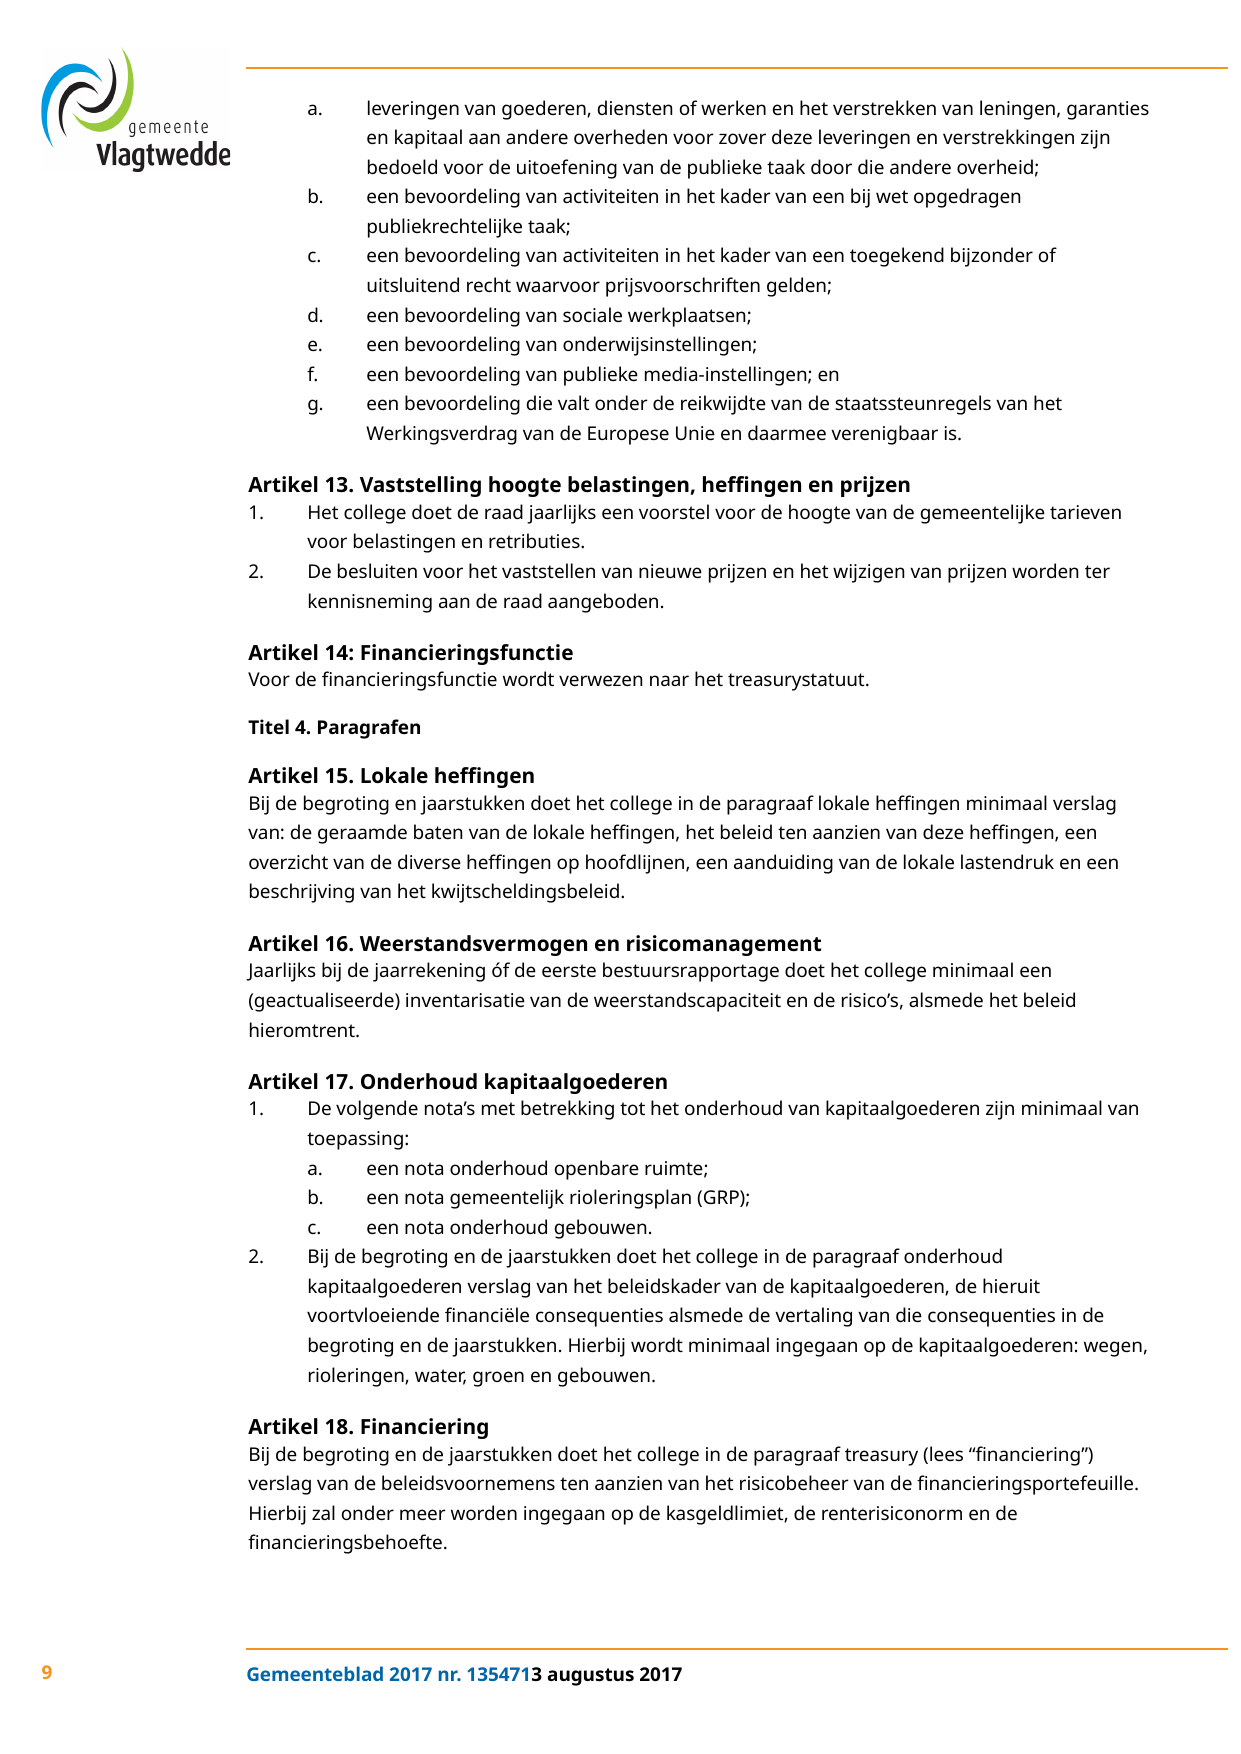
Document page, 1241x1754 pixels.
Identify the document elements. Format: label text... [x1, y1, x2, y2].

text Jaarlijks bij de jaarrekening óf de eerste bestuursrapportage doet het college minimaal een (geactualiseerde) inventarisatie van de weerstandscapaciteit en de risico’s, alsmede het beleid hieromtrent. [248, 958, 1152, 1042]
list De besluiten voor het vaststellen van nieuwe prijzen en het wijzigen van prijzen worden ter kennisneming aan de raad aangeboden. [248, 558, 1152, 613]
list een nota onderhoud openbare ruimte; [307, 1155, 1152, 1181]
text Bij de begroting en jaarstukken doet het college in de paragraaf lokale heffingen minimaal verslag van: de geraamde baten van de lokale heffingen, het beleid ten aanzien van deze heffingen, een overzicht van de diverse heffingen op hoofdlijnen, een aanduiding van de lokale lastendruk en een beschrijving van het kwijtscheldingsbeleid. [248, 790, 1152, 904]
list De volgende nota’s met betrekking tot het onderhoud van kapitaalgoederen zijn minimaal van toepassing: [248, 1096, 1152, 1151]
text Titel 4. Paragrafen [248, 712, 1152, 741]
list een bevoordeling van activiteiten in het kader van een bij wet opgedragen publiekrechtelijke taak; [307, 183, 1152, 239]
list een bevoordeling van sociale werkplaatsen; [307, 302, 1152, 328]
list leveringen van goederen, diensten of werken en het verstrekken van leningen, garanties en kapitaal aan andere overheden voor zover deze leveringen en verstrekkingen zijn bedoeld voor de uitoefening van de publieke taak door die andere overheid; [307, 95, 1152, 180]
text Artikel 14: Financieringsfunctie [248, 638, 1152, 667]
text Voor de financieringsfunctie wordt verwezen naar het treasurystatuut. [248, 667, 1152, 692]
picture [41, 47, 231, 172]
list Bij de begroting en de jaarstukken doet het college in de paragraaf onderhoud kapitaalgoederen verslag van het beleidskader van de kapitaalgoederen, de hieruit voortvloeiende financiële consequenties alsmede de vertaling van die consequenties in de begroting en de jaarstukken. Hierbij wordt minimaal ingegaan op de kapitaalgoederen: wegen, rioleringen, water, groen en gebouwen. [248, 1243, 1152, 1388]
text Artikel 16. Weerstandsvermogen en risicomanagement [248, 929, 1152, 958]
list Het college doet de raad jaarlijks een voorstel voor de hoogte van de gemeentelijke tarieven voor belastingen en retributies. [248, 499, 1152, 554]
list een bevoordeling die valt onder de reikwijdte van de staatssteunregels van het Werkingsverdrag van de Europese Unie en daarmee verenigbaar is. [307, 391, 1152, 446]
text Bij de begroting en de jaarstukken doet het college in de paragraaf treasury (lees “financiering”) verslag van de beleidsvoornemens ten aanzien van het risicobeheer van de financieringsportefeuille. Hierbij zal onder meer worden ingegaan op de kasgeldlimiet, de renterisiconorm en de financieringsbehoefte. [248, 1441, 1152, 1555]
text Artikel 13. Vaststelling hoogte belastingen, heffingen en prijzen [248, 471, 1152, 499]
text Artikel 15. Lokale heffingen [248, 762, 1152, 790]
text Artikel 17. Onderhoud kapitaalgoederen [248, 1067, 1152, 1096]
list een bevoordeling van onderwijsinstellingen; [307, 331, 1152, 357]
list een bevoordeling van activiteiten in het kader van een toegekend bijzonder of uitsluitend recht waarvoor prijsvoorschriften gelden; [307, 243, 1152, 298]
text Artikel 18. Financiering [248, 1412, 1152, 1441]
list een nota gemeentelijk rioleringsplan (GRP); [307, 1184, 1152, 1210]
list een nota onderhoud gebouwen. [307, 1214, 1152, 1240]
list een bevoordeling van publieke media-instellingen; en [307, 361, 1152, 387]
